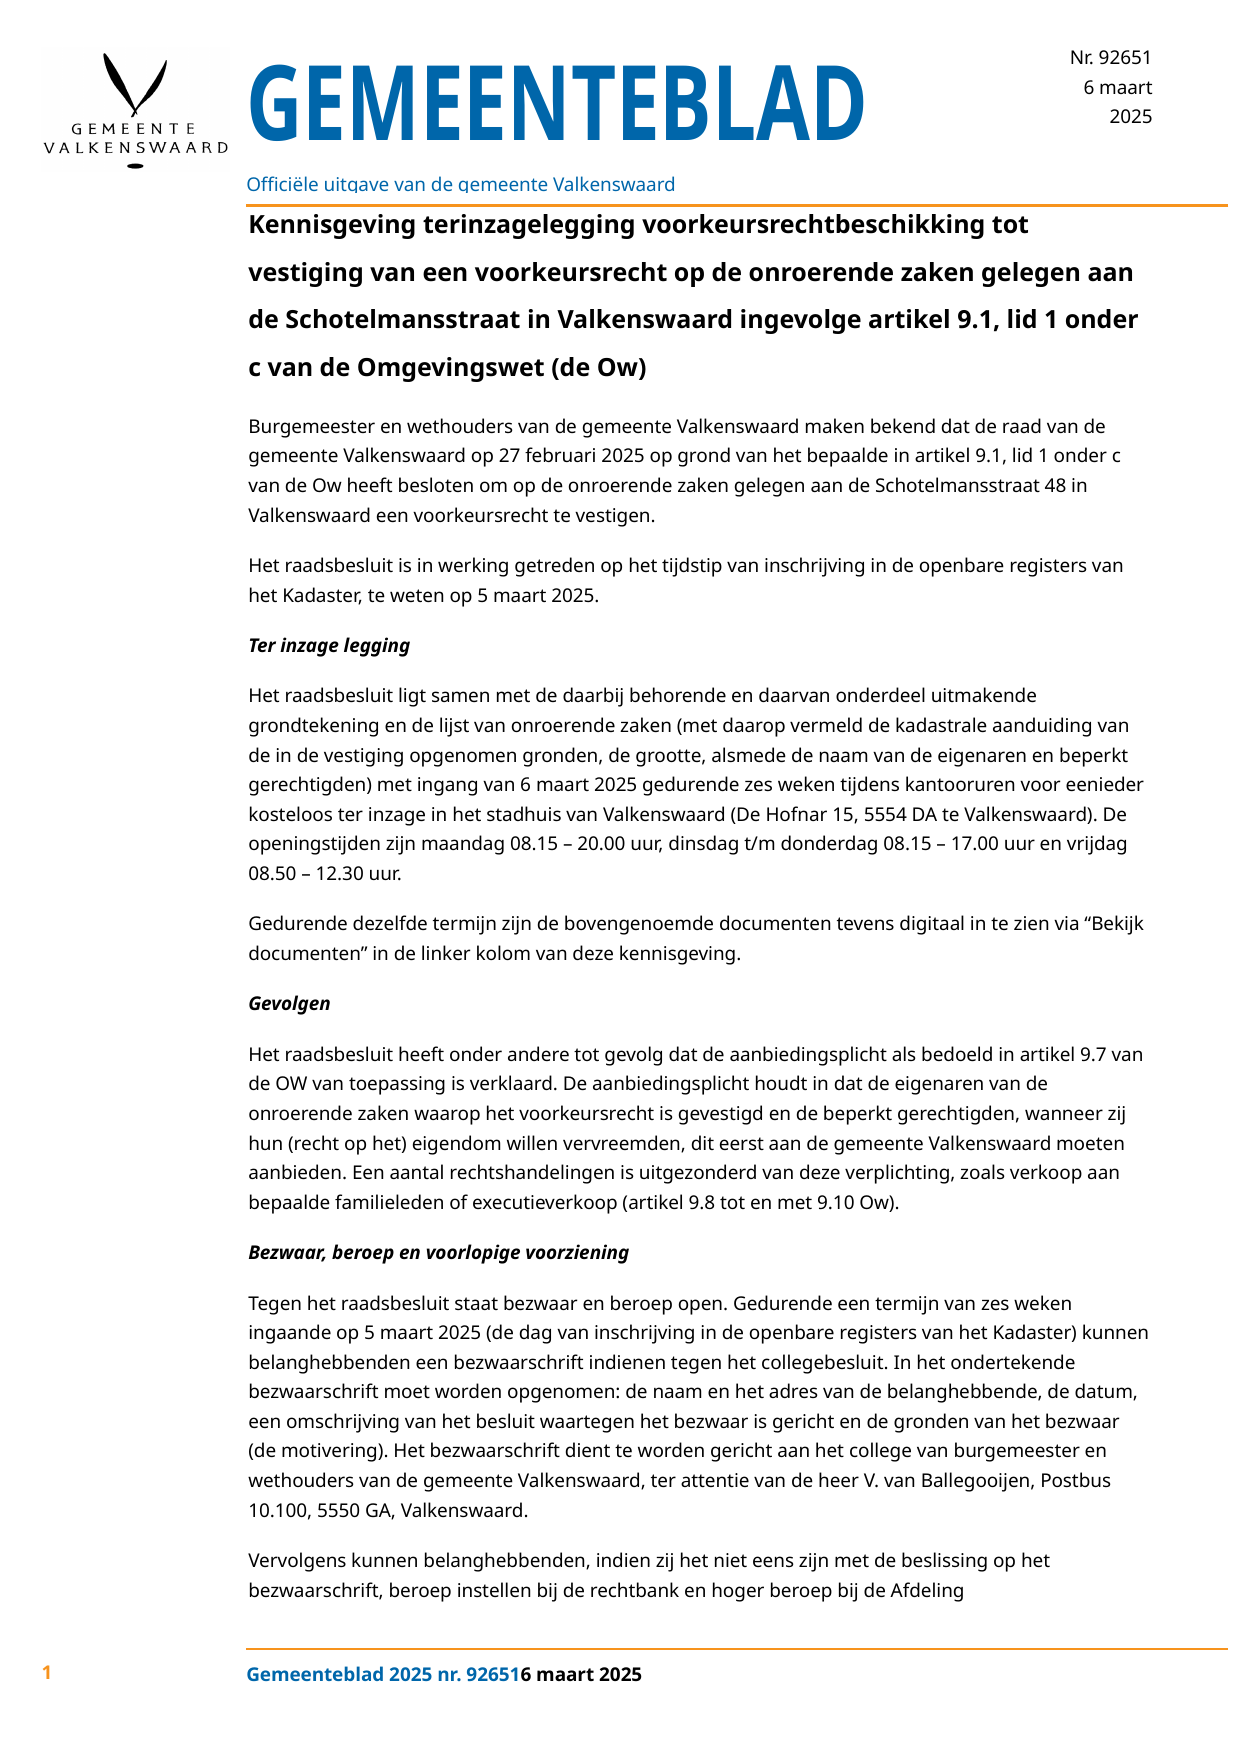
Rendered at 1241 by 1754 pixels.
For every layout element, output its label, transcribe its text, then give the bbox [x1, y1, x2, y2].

text Tegen het raadsbesluit staat bezwaar en beroep open. Gedurende een termijn van zes weken ingaande op 5 maart 2025 (de dag van inschrijving in de openbare registers van het Kadaster) kunnen belanghebbenden een bezwaarschrift indienen tegen het collegebesluit. In het ondertekende bezwaarschrift moet worden opgenomen: de naam en het adres van de belanghebbende, de datum, een omschrijving van het besluit waartegen het bezwaar is gericht en de gronden van het bezwaar (de motivering). Het bezwaarschrift dient te worden gericht aan het college van burgemeester en wethouders van de gemeente Valkenswaard, ter attentie van de heer V. van Ballegooijen, Postbus 10.100, 5550 GA, Valkenswaard. [248, 1290, 1152, 1523]
text Het raadsbesluit ligt samen met de daarbij behorende en daarvan onderdeel uitmakende grondtekening en de lijst van onroerende zaken (met daarop vermeld de kadastrale aanduiding van de in de vestiging opgenomen gronden, de grootte, alsmede de naam van de eigenaren en beperkt gerechtigden) met ingang van 6 maart 2025 gedurende zes weken tijdens kantooruren voor eenieder kosteloos ter inzage in het stadhuis van Valkenswaard (De Hofnar 15, 5554 DA te Valkenswaard). De openingstijden zijn maandag 08.15 – 20.00 uur, dinsdag t/m donderdag 08.15 – 17.00 uur en vrijdag 08.50 – 12.30 uur. [248, 683, 1152, 886]
text Kennisgeving terinzagelegging voorkeursrechtbeschikking tot vestiging van een voorkeursrecht op de onroerende zaken gelegen aan de Schotelmansstraat in Valkenswaard ingevolge artikel 9.1, lid 1 onder c van de Omgevingswet (de Ow) [248, 207, 1152, 384]
picture [41, 47, 231, 172]
text Burgemeester en wethouders van de gemeente Valkenswaard maken bekend dat de raad van de gemeente Valkenswaard op 27 februari 2025 op grond van het bepaalde in artikel 9.1, lid 1 onder c van de Ow heeft besloten om op de onroerende zaken gelegen aan de Schotelmansstraat 48 in Valkenswaard een voorkeursrecht te vestigen. [248, 413, 1152, 528]
text Het raadsbesluit is in werking getreden op het tijdstip van inschrijving in de openbare registers van het Kadaster, te weten op 5 maart 2025. [248, 552, 1152, 608]
text Bezwaar, beroep en voorlopige voorziening [248, 1239, 1152, 1265]
text Gedurende dezelfde termijn zijn de bovengenoemde documenten tevens digitaal in te zien via “Bekijk documenten” in de linker kolom van deze kennisgeving. [248, 911, 1152, 966]
text Ter inzage legging [248, 632, 1152, 658]
text Vervolgens kunnen belanghebbenden, indien zij het niet eens zijn met de beslissing op het bezwaarschrift, beroep instellen bij de rechtbank en hoger beroep bij de Afdeling [248, 1547, 1152, 1603]
text Gevolgen [248, 991, 1152, 1016]
text Het raadsbesluit heeft onder andere tot gevolg dat de aanbiedingsplicht als bedoeld in artikel 9.7 van de OW van toepassing is verklaard. De aanbiedingsplicht houdt in dat de eigenaren van de onroerende zaken waarop het voorkeursrecht is gevestigd en de beperkt gerechtigden, wanneer zij hun (recht op het) eigendom willen vervreemden, dit eerst aan de gemeente Valkenswaard moeten aanbieden. Een aantal rechtshandelingen is uitgezonderd van deze verplichting, zoals verkoop aan bepaalde familieleden of executieverkoop (artikel 9.8 tot en met 9.10 Ow). [248, 1041, 1152, 1215]
